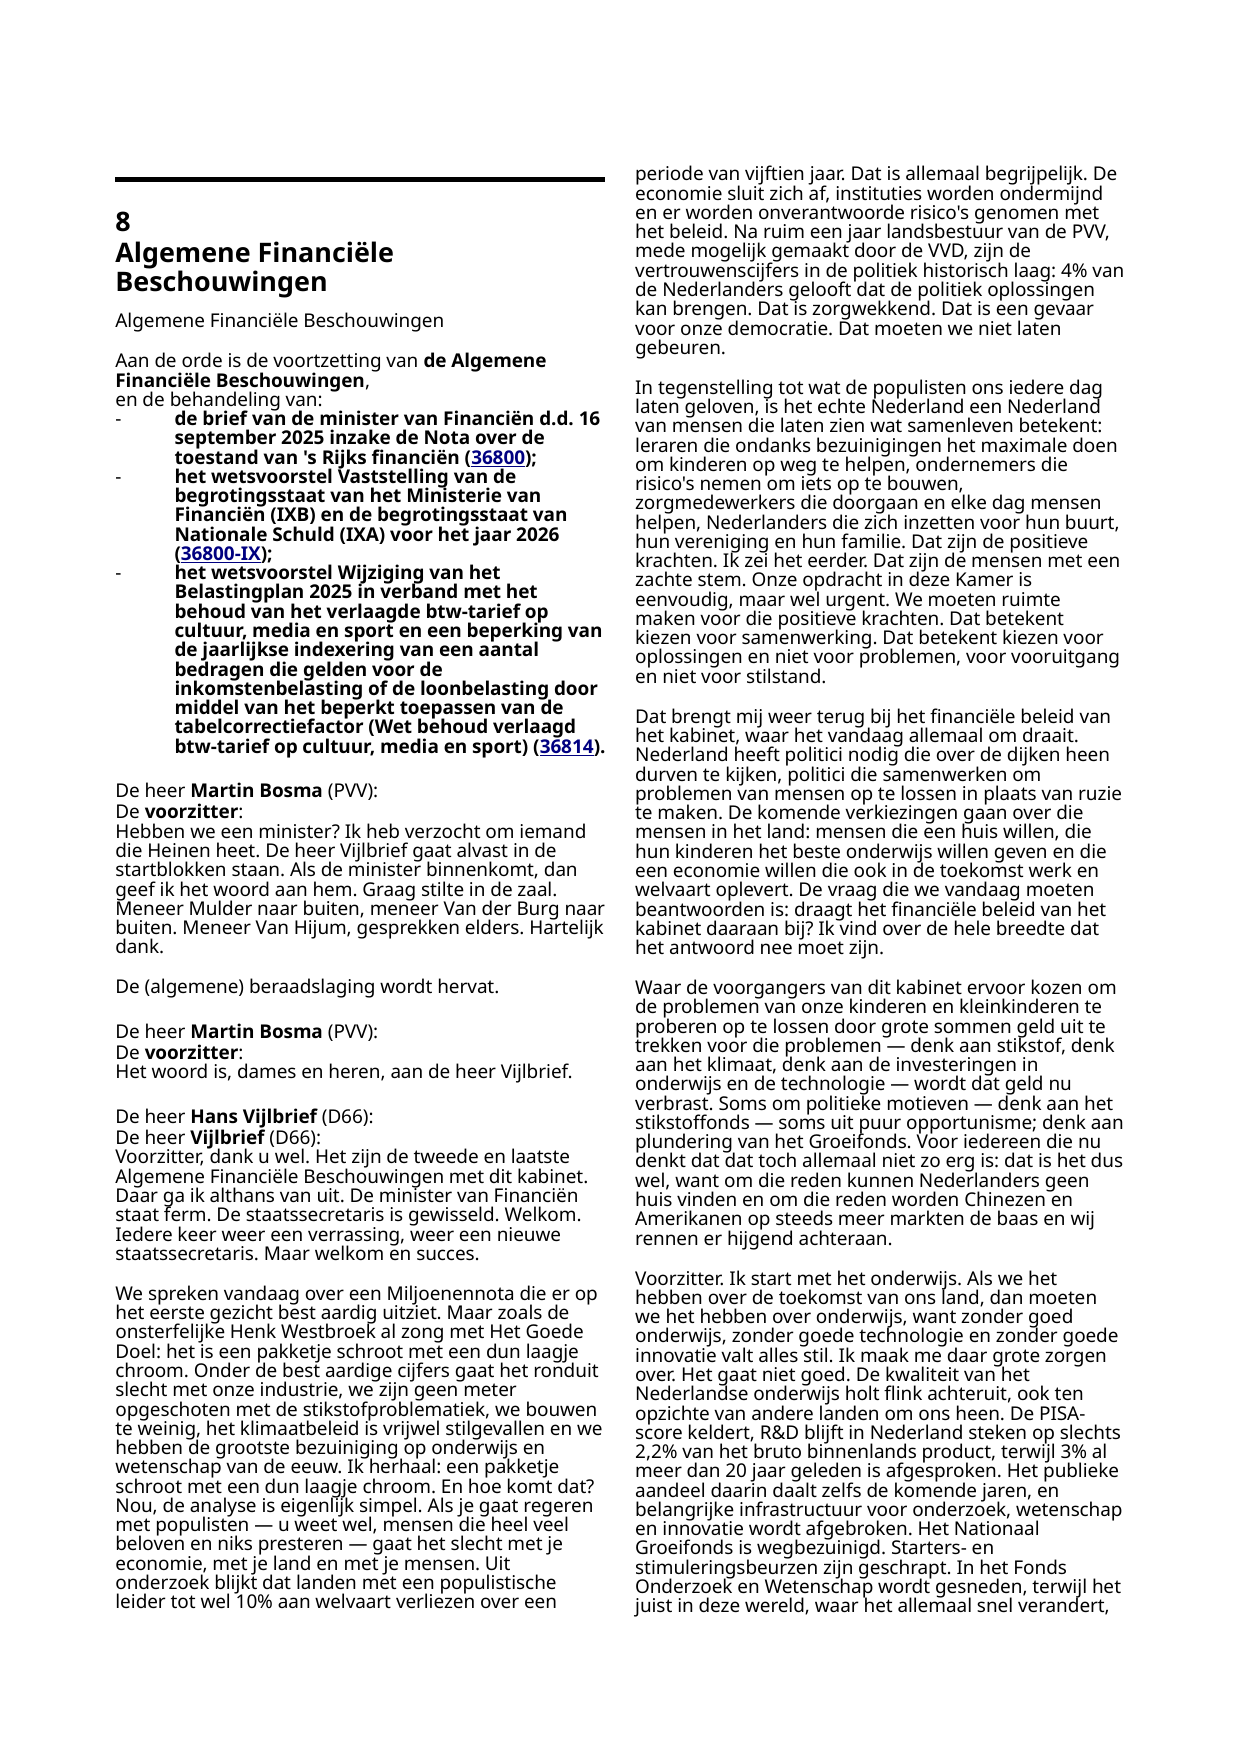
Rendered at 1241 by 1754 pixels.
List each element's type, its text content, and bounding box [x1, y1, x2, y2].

text en de behandeling van: [115, 391, 605, 410]
text Algemene Financiële Beschouwingen [115, 239, 605, 312]
text Waar de voorgangers van dit kabinet ervoor kozen om de problemen van onze kinderen en kleinkinderen te proberen op te lossen door grote sommen geld uit te trekken voor die problemen — denk aan stikstof, denk aan het klimaat, denk aan de investeringen in onderwijs en de technologie — wordt dat geld nu verbrast. Soms om politieke motieven — denk aan het stikstoffonds — soms uit puur opportunisme; denk aan plundering van het Groeifonds. Voor iedereen die nu denkt dat dat toch allemaal niet zo erg is: dat is het dus wel, want om die reden kunnen Nederlanders geen huis vinden en om die reden worden Chinezen en Amerikanen op steeds meer markten de baas en wij rennen er hijgend achteraan. [635, 979, 1125, 1249]
text De voorzitter: [115, 1044, 605, 1063]
text Dat brengt mij weer terug bij het financiële beleid van het kabinet, waar het vandaag allemaal om draait. Nederland heeft politici nodig die over de dijken heen durven te kijken, politici die samenwerken om problemen van mensen op te lossen in plaats van ruzie te maken. De komende verkiezingen gaan over die mensen in het land: mensen die een huis willen, die hun kinderen het beste onderwijs willen geven en die een economie willen die ook in de toekomst werk en welvaart oplevert. De vraag die we vandaag moeten beantwoorden is: draagt het financiële beleid van het kabinet daaraan bij? Ik vind over de hele breedte dat het antwoord nee moet zijn. [635, 708, 1125, 958]
text De voorzitter: [115, 803, 605, 823]
text De (algemene) beraadslaging wordt hervat. [115, 978, 605, 998]
text Voorzitter. Ik start met het onderwijs. Als we het hebben over de toekomst van ons land, dan moeten we het hebben over onderwijs, want zonder goed onderwijs, zonder goede technologie en zonder goede innovatie valt alles stil. Ik maak me daar grote zorgen over. Het gaat niet goed. De kwaliteit van het Nederlandse onderwijs holt flink achteruit, ook ten opzichte van andere landen om ons heen. De PISA-score keldert, R&D blijft in Nederland steken op slechts 2,2% van het bruto binnenlands product, terwijl 3% al meer dan 20 jaar geleden is afgesproken. Het publieke aandeel daarin daalt zelfs de komende jaren, en belangrijke infrastructuur voor onderzoek, wetenschap en innovatie wordt afgebroken. Het Nationaal Groeifonds is wegbezuinigd. Starters- en stimuleringsbeurzen zijn geschrapt. In het Fonds Onderzoek en Wetenschap wordt gesneden, terwijl het juist in deze wereld, waar het allemaal snel verandert, [635, 1269, 1125, 1616]
text In tegenstelling tot wat de populisten ons iedere dag laten geloven, is het echte Nederland een Nederland van mensen die laten zien wat samenleven betekent: leraren die ondanks bezuinigingen het maximale doen om kinderen op weg te helpen, ondernemers die risico's nemen om iets op te bouwen, zorgmedewerkers die doorgaan en elke dag mensen helpen, Nederlanders die zich inzetten voor hun buurt, hun vereniging en hun familie. Dat zijn de positieve krachten. Ik zei het eerder. Dat zijn de mensen met een zachte stem. Onze opdracht in deze Kamer is eenvoudig, maar wel urgent. We moeten ruimte maken voor die positieve krachten. Dat betekent kiezen voor samenwerking. Dat betekent kiezen voor oplossingen en niet voor problemen, voor vooruitgang en niet voor stilstand. [635, 379, 1125, 687]
text Aan de orde is de voortzetting van de Algemene Financiële Beschouwingen, [115, 352, 605, 391]
text 8 [115, 203, 605, 239]
text Voorzitter, dank u wel. Het zijn de tweede en laatste Algemene Financiële Beschouwingen met dit kabinet. Daar ga ik althans van uit. De minister van Financiën staat ferm. De staatssecretaris is gewisseld. Welkom. Iedere keer weer een verrassing, weer een nieuwe staatssecretaris. Maar welkom en succes. [115, 1148, 605, 1264]
text De heer Vijlbrief (D66): [115, 1129, 605, 1148]
text periode van vijftien jaar. Dat is allemaal begrijpelijk. De economie sluit zich af, instituties worden ondermijnd en er worden onverantwoorde risico's genomen met het beleid. Na ruim een jaar landsbestuur van de PVV, mede mogelijk gemaakt door de VVD, zijn de vertrouwenscijfers in de politiek historisch laag: 4% van de Nederlanders gelooft dat de politiek oplossingen kan brengen. Dat is zorgwekkend. Dat is een gevaar voor onze democratie. Dat moeten we niet laten gebeuren. [635, 165, 1125, 358]
text Algemene Financiële Beschouwingen [115, 312, 605, 332]
text Hebben we een minister? Ik heb verzocht om iemand die Heinen heet. De heer Vijlbrief gaat alvast in de startblokken staan. Als de minister binnenkomt, dan geef ik het woord aan hem. Graag stilte in de zaal. Meneer Mulder naar buiten, meneer Van der Burg naar buiten. Meneer Van Hijum, gesprekken elders. Hartelijk dank. [115, 823, 605, 958]
text Het woord is, dames en heren, aan de heer Vijlbrief. [115, 1063, 605, 1083]
text De heer Martin Bosma (PVV): [115, 1018, 605, 1044]
list de brief van de minister van Financiën d.d. 16 september 2025 inzake de Nota over de toestand van 's Rijks financiën (36800); [115, 410, 605, 468]
text De heer Martin Bosma (PVV): [115, 778, 605, 803]
list het wetsvoorstel Vaststelling van de begrotingsstaat van het Ministerie van Financiën (IXB) en de begrotingsstaat van Nationale Schuld (IXA) voor het jaar 2026 (36800-IX); [115, 468, 605, 564]
text We spreken vandaag over een Miljoenennota die er op het eerste gezicht best aardig uitziet. Maar zoals de onsterfelijke Henk Westbroek al zong met Het Goede Doel: het is een pakketje schroot met een dun laagje chroom. Onder de best aardige cijfers gaat het ronduit slecht met onze industrie, we zijn geen meter opgeschoten met de stikstofproblematiek, we bouwen te weinig, het klimaatbeleid is vrijwel stilgevallen en we hebben de grootste bezuiniging op onderwijs en wetenschap van de eeuw. Ik herhaal: een pakketje schroot met een dun laagje chroom. En hoe komt dat? Nou, de analyse is eigenlijk simpel. Als je gaat regeren met populisten — u weet wel, mensen die heel veel beloven en niks presteren — gaat het slecht met je economie, met je land en met je mensen. Uit onderzoek blijkt dat landen met een populistische leider tot wel 10% aan welvaart verliezen over een [115, 1285, 605, 1612]
list het wetsvoorstel Wijziging van het Belastingplan 2025 in verband met het behoud van het verlaagde btw-tarief op cultuur, media en sport en een beperking van de jaarlijkse indexering van een aantal bedragen die gelden voor de inkomstenbelasting of de loonbelasting door middel van het beperkt toepassen van de tabelcorrectiefactor (Wet behoud verlaagd btw-tarief op cultuur, media en sport) (36814). [115, 564, 605, 757]
text De heer Hans Vijlbrief (D66): [115, 1103, 605, 1129]
